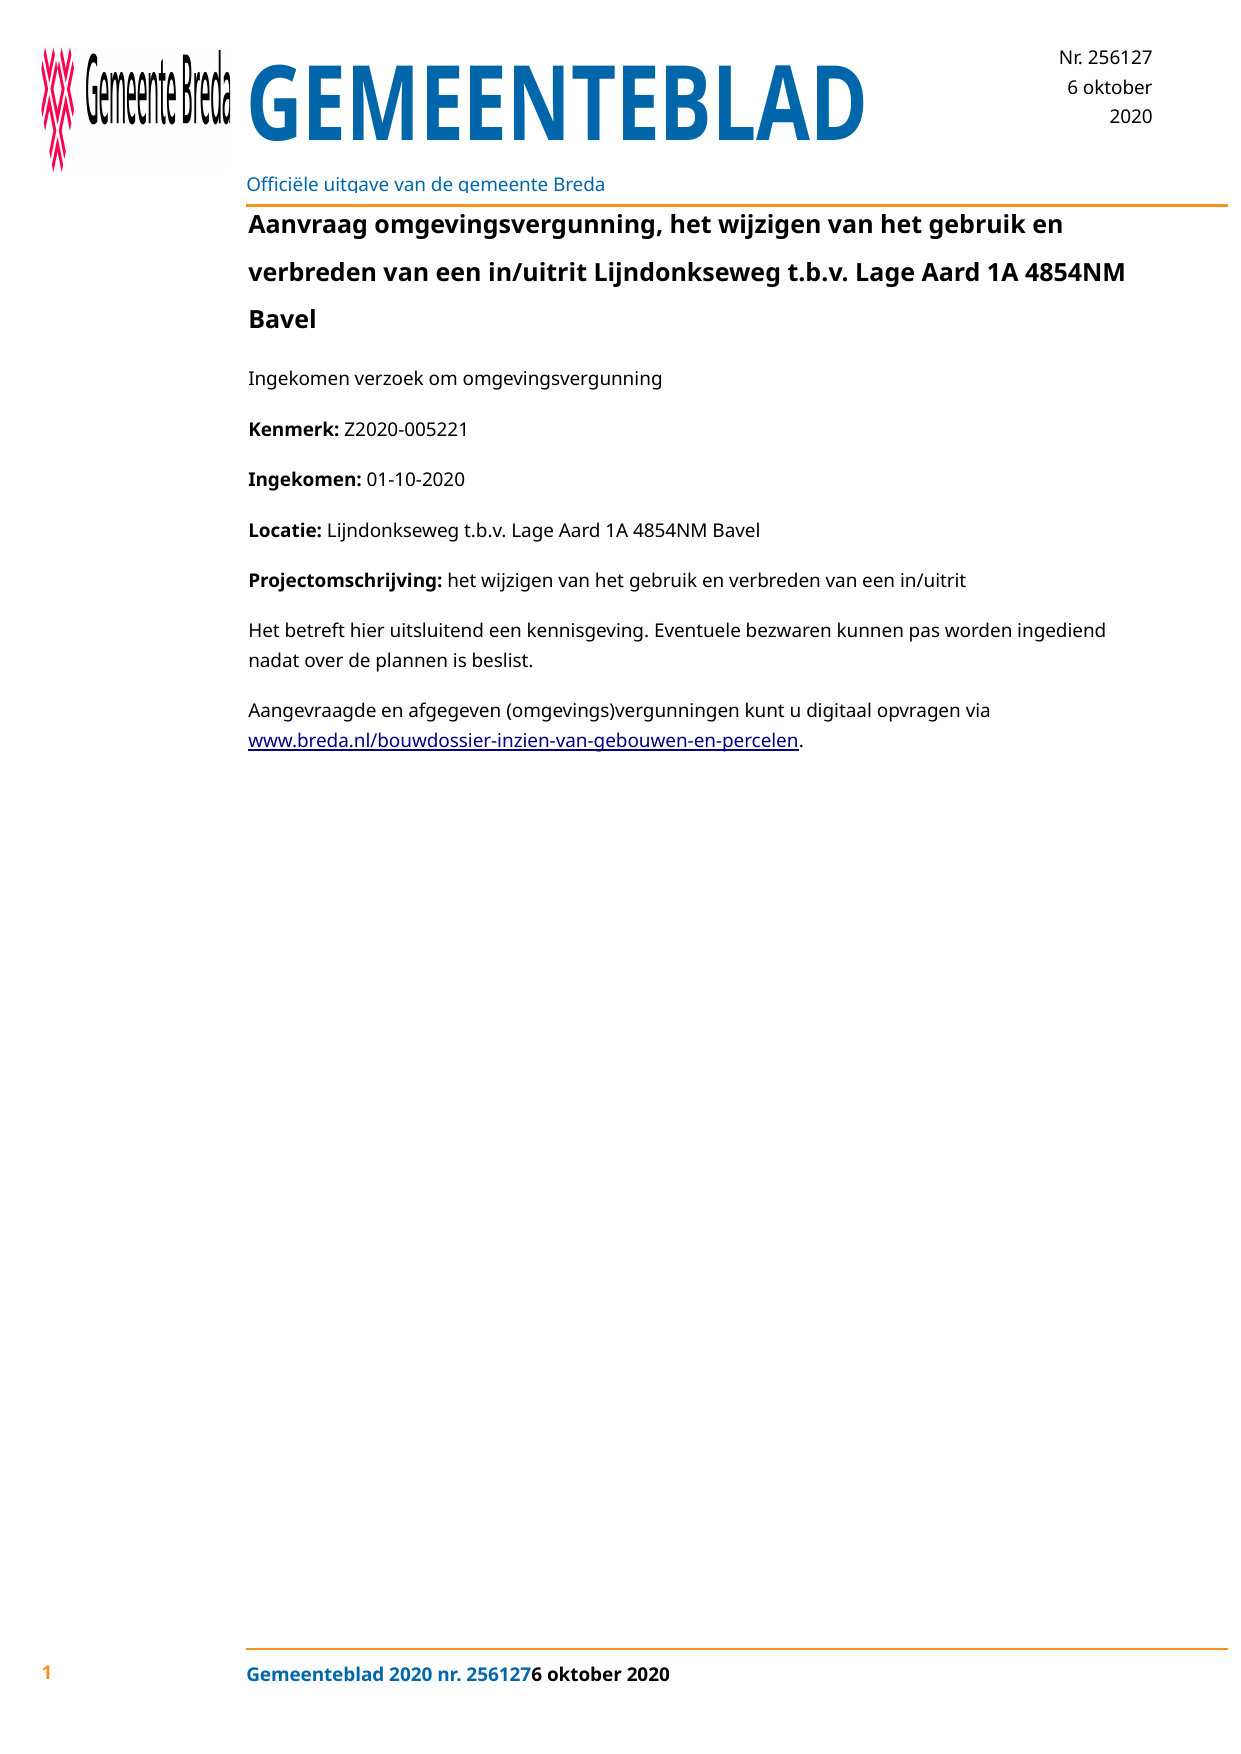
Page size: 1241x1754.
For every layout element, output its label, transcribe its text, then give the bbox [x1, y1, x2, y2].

text Kenmerk: Z2020-005221 [248, 416, 1152, 442]
text Aanvraag omgevingsvergunning, het wijzigen van het gebruik en verbreden van een in/uitrit Lijndonkseweg t.b.v. Lage Aard 1A 4854NM Bavel [248, 207, 1152, 336]
text Aangevraagde en afgegeven (omgevings)vergunningen kunt u digitaal opvragen via www.breda.nl/bouwdossier-inzien-van-gebouwen-en-percelen. [248, 698, 1152, 753]
text Het betreft hier uitsluitend een kennisgeving. Eventuele bezwaren kunnen pas worden ingediend nadat over de plannen is beslist. [248, 618, 1152, 673]
text Locatie: Lijndonkseweg t.b.v. Lage Aard 1A 4854NM Bavel [248, 517, 1152, 542]
text Projectomschrijving: het wijzigen van het gebruik en verbreden van een in/uitrit [248, 567, 1152, 593]
text Ingekomen verzoek om omgevingsvergunning [248, 366, 1152, 391]
picture [41, 47, 231, 172]
text Ingekomen: 01-10-2020 [248, 466, 1152, 492]
